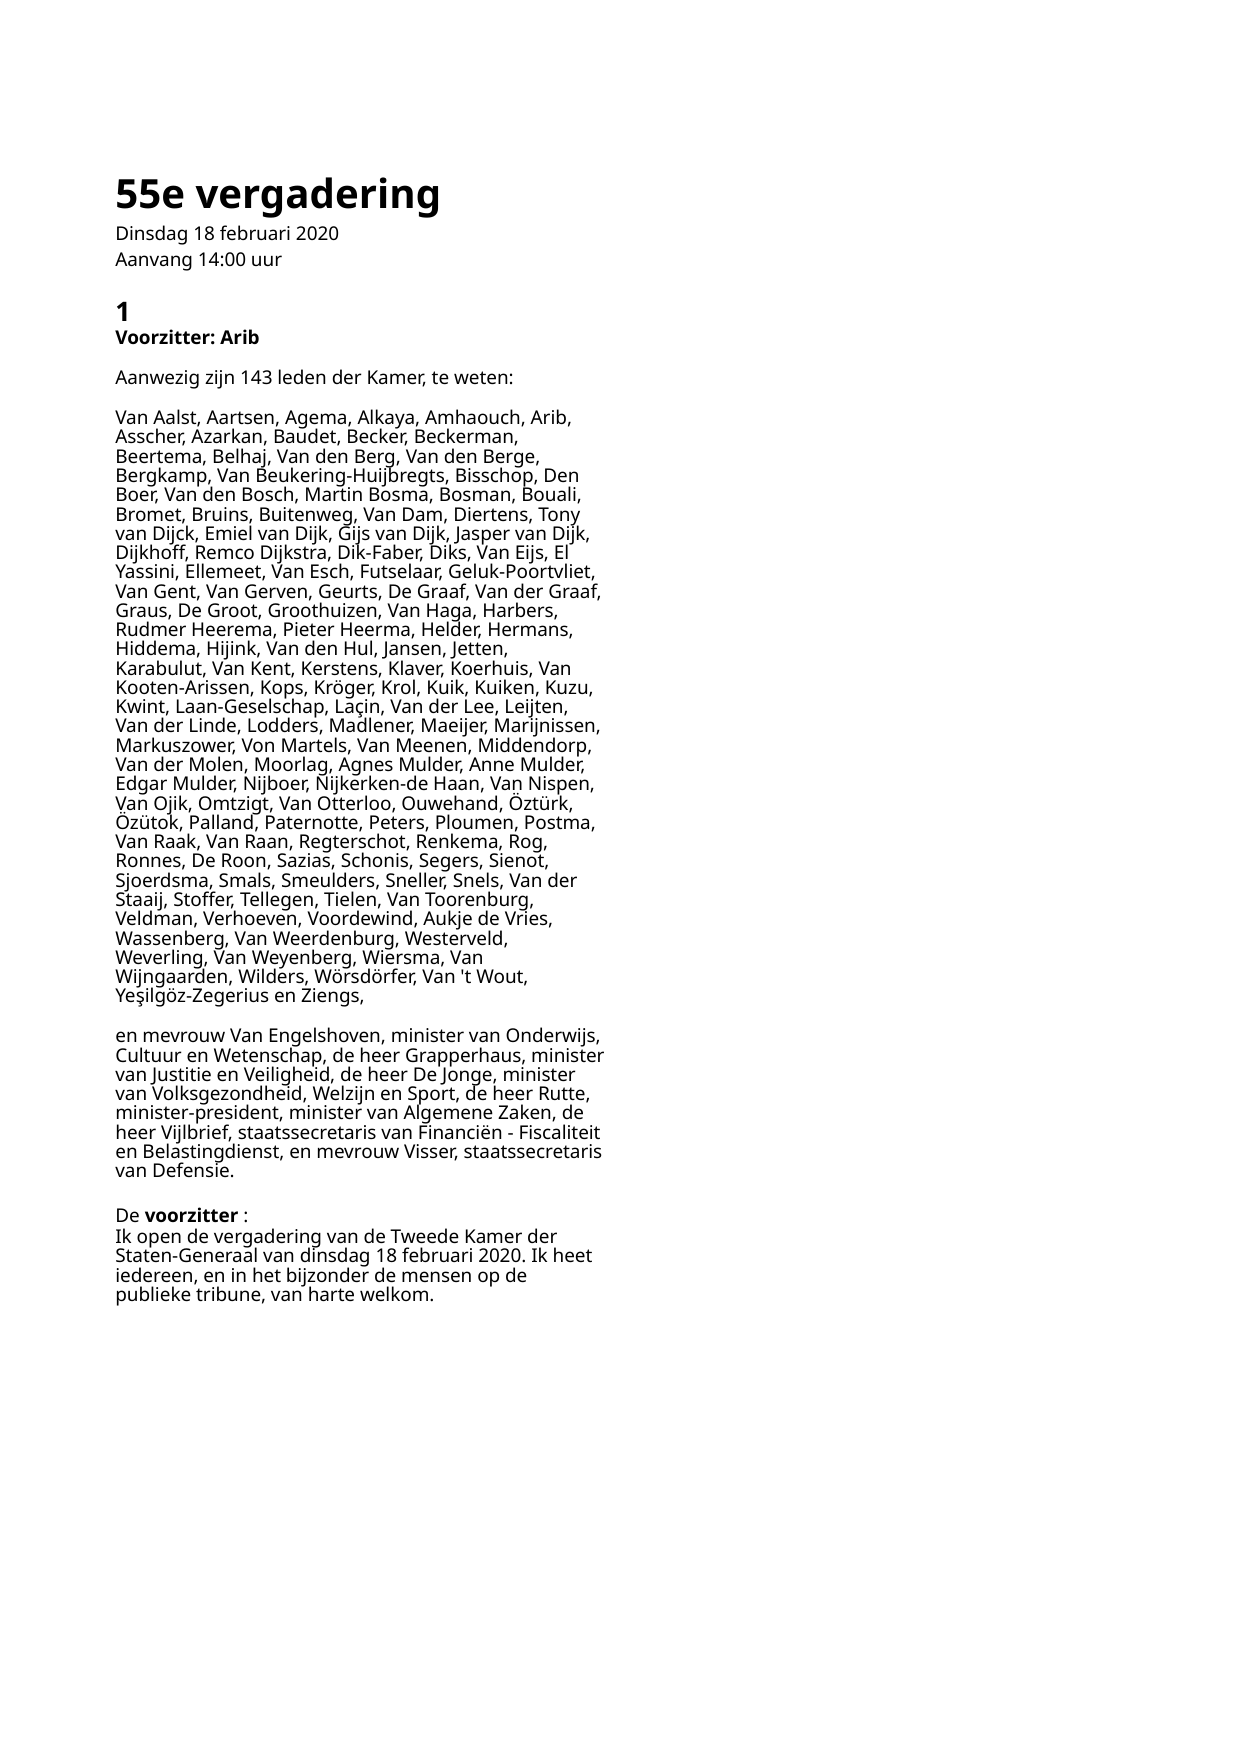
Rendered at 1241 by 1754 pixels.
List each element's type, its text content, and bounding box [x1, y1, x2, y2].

text Ik open de vergadering van de Tweede Kamer der Staten-Generaal van dinsdag 18 februari 2020. Ik heet iedereen, en in het bijzonder de mensen op de publieke tribune, van harte welkom. [115, 1228, 605, 1305]
text Aanwezig zijn 143 leden der Kamer, te weten: [115, 369, 605, 388]
text Voorzitter: Arib [115, 329, 605, 348]
text 1 [115, 292, 605, 329]
text Dinsdag 18 februari 2020 [115, 220, 605, 246]
text Van Aalst, Aartsen, Agema, Alkaya, Amhaouch, Arib, Asscher, Azarkan, Baudet, Becker, Beckerman, Beertema, Belhaj, Van den Berg, Van den Berge, Bergkamp, Van Beukering-Huijbregts, Bisschop, Den Boer, Van den Bosch, Martin Bosma, Bosman, Bouali, Bromet, Bruins, Buitenweg, Van Dam, Diertens, Tony van Dijck, Emiel van Dijk, Gijs van Dijk, Jasper van Dijk, Dijkhoff, Remco Dijkstra, Dik-Faber, Diks, Van Eijs, El Yassini, Ellemeet, Van Esch, Futselaar, Geluk-Poortvliet, Van Gent, Van Gerven, Geurts, De Graaf, Van der Graaf, Graus, De Groot, Groothuizen, Van Haga, Harbers, Rudmer Heerema, Pieter Heerma, Helder, Hermans, Hiddema, Hijink, Van den Hul, Jansen, Jetten, Karabulut, Van Kent, Kerstens, Klaver, Koerhuis, Van Kooten-Arissen, Kops, Kröger, Krol, Kuik, Kuiken, Kuzu, Kwint, Laan-Geselschap, Laçin, Van der Lee, Leijten, Van der Linde, Lodders, Madlener, Maeijer, Marijnissen, Markuszower, Von Martels, Van Meenen, Middendorp, Van der Molen, Moorlag, Agnes Mulder, Anne Mulder, Edgar Mulder, Nijboer, Nijkerken-de Haan, Van Nispen, Van Ojik, Omtzigt, Van Otterloo, Ouwehand, Öztürk, Özütok, Palland, Paternotte, Peters, Ploumen, Postma, Van Raak, Van Raan, Regterschot, Renkema, Rog, Ronnes, De Roon, Sazias, Schonis, Segers, Sienot, Sjoerdsma, Smals, Smeulders, Sneller, Snels, Van der Staaij, Stoffer, Tellegen, Tielen, Van Toorenburg, Veldman, Verhoeven, Voordewind, Aukje de Vries, Wassenberg, Van Weerdenburg, Westerveld, Weverling, Van Weyenberg, Wiersma, Van Wijngaarden, Wilders, Wörsdörfer, Van 't Wout, Yeşilgöz-Zegerius en Ziengs, [115, 409, 605, 1007]
text Aanvang 14:00 uur [115, 246, 605, 272]
text en mevrouw Van Engelshoven, minister van Onderwijs, Cultuur en Wetenschap, de heer Grapperhaus, minister van Justitie en Veiligheid, de heer De Jonge, minister van Volksgezondheid, Welzijn en Sport, de heer Rutte, minister-president, minister van Algemene Zaken, de heer Vijlbrief, staatssecretaris van Financiën - Fiscaliteit en Belastingdienst, en mevrouw Visser, staatssecretaris van Defensie. [115, 1027, 605, 1181]
text 55e vergadering [115, 165, 605, 220]
text De voorzitter : [115, 1202, 605, 1228]
